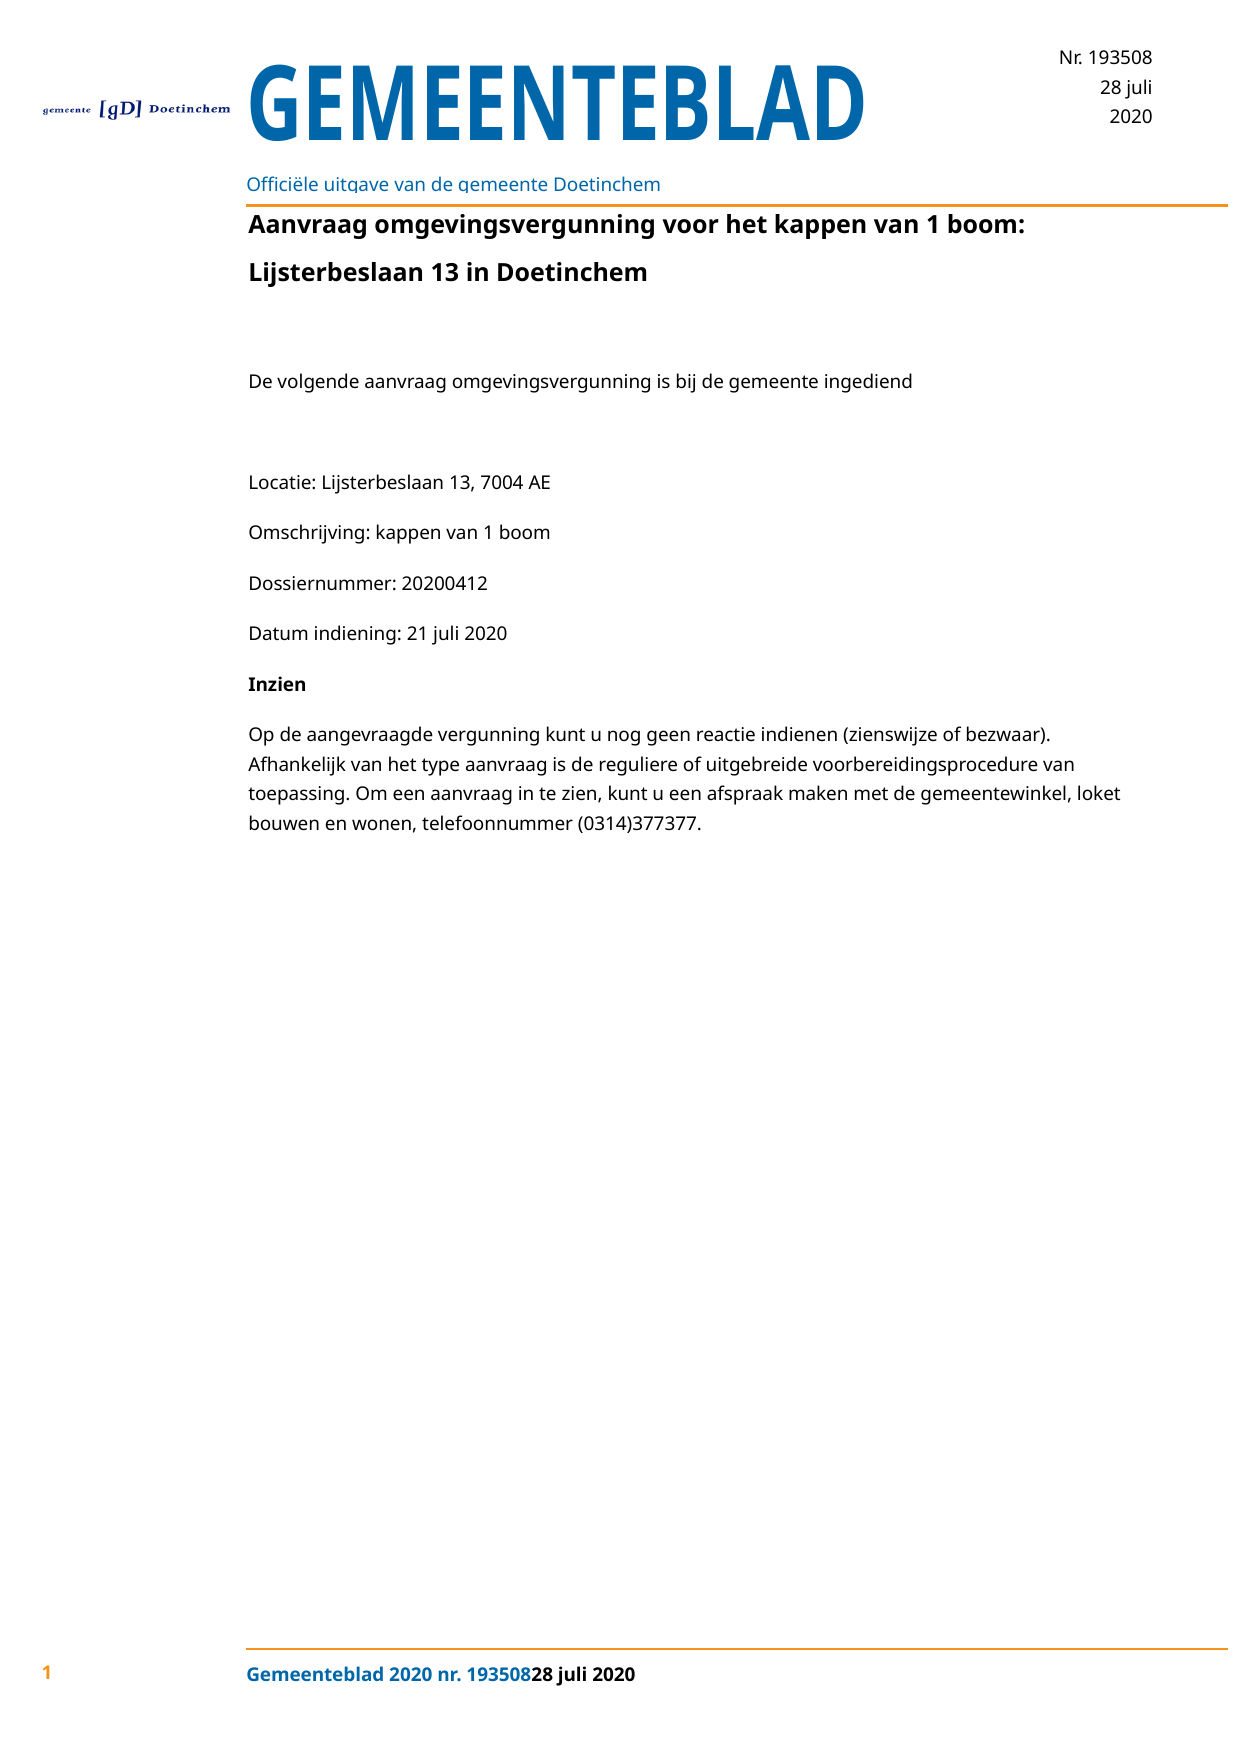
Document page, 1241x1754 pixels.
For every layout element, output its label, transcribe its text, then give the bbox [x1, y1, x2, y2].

picture [41, 47, 231, 172]
text Locatie: Lijsterbeslaan 13, 7004 AE [248, 469, 1152, 495]
text Op de aangevraagde vergunning kunt u nog geen reactie indienen (zienswijze of bezwaar). Afhankelijk van het type aanvraag is de reguliere of uitgebreide voorbereidingsprocedure van toepassing. Om een aanvraag in te zien, kunt u een afspraak maken met de gemeentewinkel, loket bouwen en wonen, telefoonnummer (0314)377377. [248, 721, 1152, 836]
text Dossiernummer: 20200412 [248, 570, 1152, 596]
text Omschrijving: kappen van 1 boom [248, 519, 1152, 545]
text Aanvraag omgevingsvergunning voor het kappen van 1 boom: Lijsterbeslaan 13 in Doetinchem [248, 207, 1152, 288]
text Inzien [248, 671, 1152, 697]
text Datum indiening: 21 juli 2020 [248, 620, 1152, 646]
text De volgende aanvraag omgevingsvergunning is bij de gemeente ingediend [248, 368, 1152, 394]
